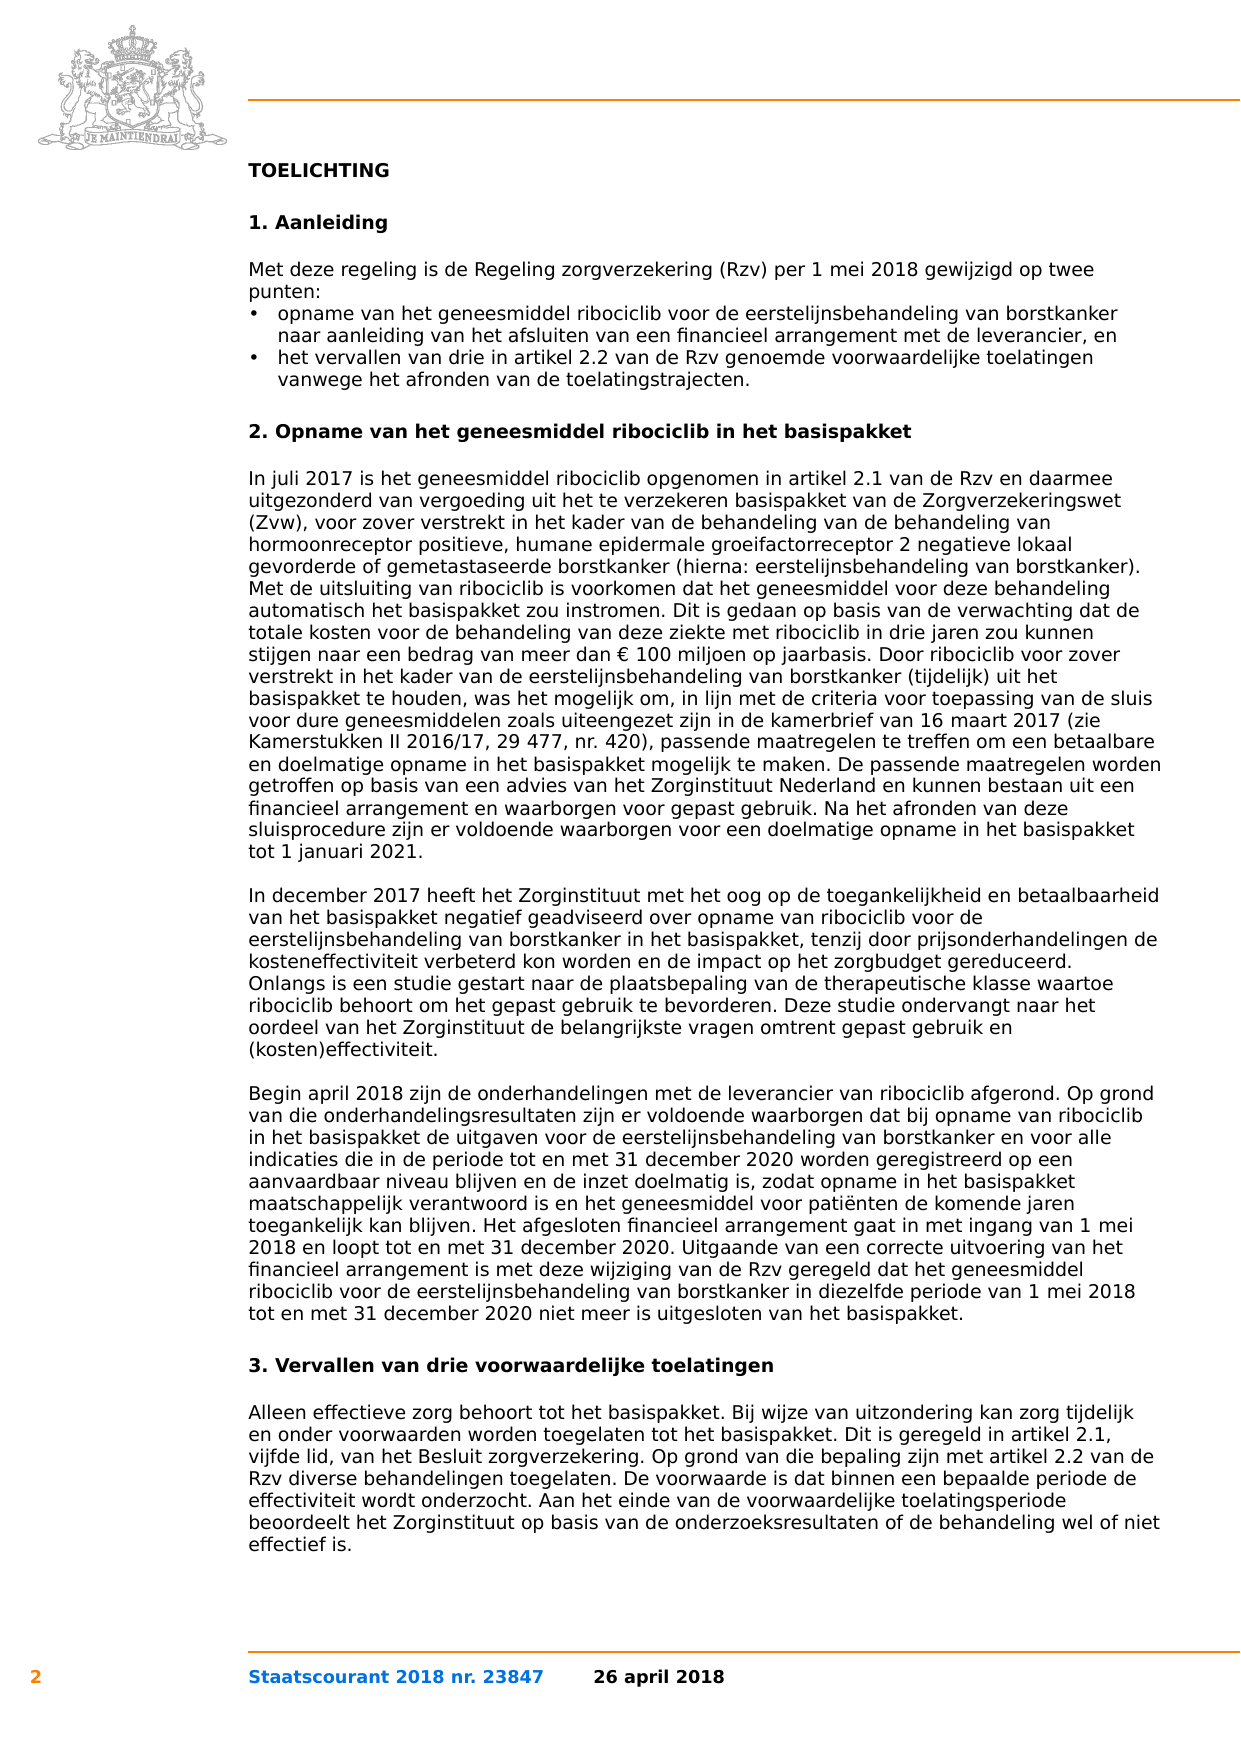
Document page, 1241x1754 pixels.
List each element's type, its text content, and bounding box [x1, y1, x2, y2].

subtitle TOELICHTING [248, 160, 1163, 182]
text Alleen effectieve zorg behoort tot het basispakket. Bij wijze van uitzondering kan zorg tijdelijk en onder voorwaarden worden toegelaten tot het basispakket. Dit is geregeld in artikel 2.1, vijfde lid, van het Besluit zorgverzekering. Op grond van die bepaling zijn met artikel 2.2 van de Rzv diverse behandelingen toegelaten. De voorwaarde is dat binnen een bepaalde periode de effectiviteit wordt onderzocht. Aan het einde van de voorwaardelijke toelatingsperiode beoordeelt het Zorginstituut op basis van de onderzoeksresultaten of de behandeling wel of niet effectief is. [248, 1402, 1163, 1556]
text Begin april 2018 zijn de onderhandelingen met de leverancier van ribociclib afgerond. Op grond van die onderhandelingsresultaten zijn er voldoende waarborgen dat bij opname van ribociclib in het basispakket de uitgaven voor de eerstelijnsbehandeling van borstkanker en voor alle indicaties die in de periode tot en met 31 december 2020 worden geregistreerd op een aanvaardbaar niveau blijven en de inzet doelmatig is, zodat opname in het basispakket maatschappelijk verantwoord is en het geneesmiddel voor patiënten de komende jaren toegankelijk kan blijven. Het afgesloten financieel arrangement gaat in met ingang van 1 mei 2018 en loopt tot en met 31 december 2020. Uitgaande van een correcte uitvoering van het financieel arrangement is met deze wijziging van de Rzv geregeld dat het geneesmiddel ribociclib voor de eerstelijnsbehandeling van borstkanker in diezelfde periode van 1 mei 2018 tot en met 31 december 2020 niet meer is uitgesloten van het basispakket. [248, 1083, 1163, 1325]
text • opname van het geneesmiddel ribociclib voor de eerstelijnsbehandeling van borstkanker naar aanleiding van het afsluiten van een financieel arrangement met de leverancier, en [248, 303, 1163, 347]
text In juli 2017 is het geneesmiddel ribociclib opgenomen in artikel 2.1 van de Rzv en daarmee uitgezonderd van vergoeding uit het te verzekeren basispakket van de Zorgverzekeringswet (Zvw), voor zover verstrekt in het kader van de behandeling van de behandeling van hormoonreceptor positieve, humane epidermale groeifactorreceptor 2 negatieve lokaal gevorderde of gemetastaseerde borstkanker (hierna: eerstelijnsbehandeling van borstkanker). Met de uitsluiting van ribociclib is voorkomen dat het geneesmiddel voor deze behandeling automatisch het basispakket zou instromen. Dit is gedaan op basis van de verwachting dat de totale kosten voor de behandeling van deze ziekte met ribociclib in drie jaren zou kunnen stijgen naar een bedrag van meer dan € 100 miljoen op jaarbasis. Door ribociclib voor zover verstrekt in het kader van de eerstelijnsbehandeling van borstkanker (tijdelijk) uit het basispakket te houden, was het mogelijk om, in lijn met de criteria voor toepassing van de sluis voor dure geneesmiddelen zoals uiteengezet zijn in de kamerbrief van 16 maart 2017 (zie Kamerstukken II 2016/17, 29 477, nr. 420), passende maatregelen te treffen om een betaalbare en doelmatige opname in het basispakket mogelijk te maken. De passende maatregelen worden getroffen op basis van een advies van het Zorginstituut Nederland en kunnen bestaan uit een financieel arrangement en waarborgen voor gepast gebruik. Na het afronden van deze sluisprocedure zijn er voldoende waarborgen voor een doelmatige opname in het basispakket tot 1 januari 2021. [248, 468, 1163, 863]
text • het vervallen van drie in artikel 2.2 van de Rzv genoemde voorwaardelijke toelatingen vanwege het afronden van de toelatingstrajecten. [248, 347, 1163, 391]
subtitle 1. Aanleiding [248, 212, 1163, 234]
subtitle 2. Opname van het geneesmiddel ribociclib in het basispakket [248, 421, 1163, 443]
text In december 2017 heeft het Zorginstituut met het oog op de toegankelijkheid en betaalbaarheid van het basispakket negatief geadviseerd over opname van ribociclib voor de eerstelijnsbehandeling van borstkanker in het basispakket, tenzij door prijsonderhandelingen de kosteneffectiviteit verbeterd kon worden en de impact op het zorgbudget gereduceerd. [248, 885, 1163, 973]
subtitle 3. Vervallen van drie voorwaardelijke toelatingen [248, 1355, 1163, 1377]
picture [38, 25, 227, 150]
text Met deze regeling is de Regeling zorgverzekering (Rzv) per 1 mei 2018 gewijzigd op twee punten: [248, 259, 1163, 303]
text Onlangs is een studie gestart naar de plaatsbepaling van de therapeutische klasse waartoe ribociclib behoort om het gepast gebruik te bevorderen. Deze studie ondervangt naar het oordeel van het Zorginstituut de belangrijkste vragen omtrent gepast gebruik en (kosten)effectiviteit. [248, 973, 1163, 1061]
